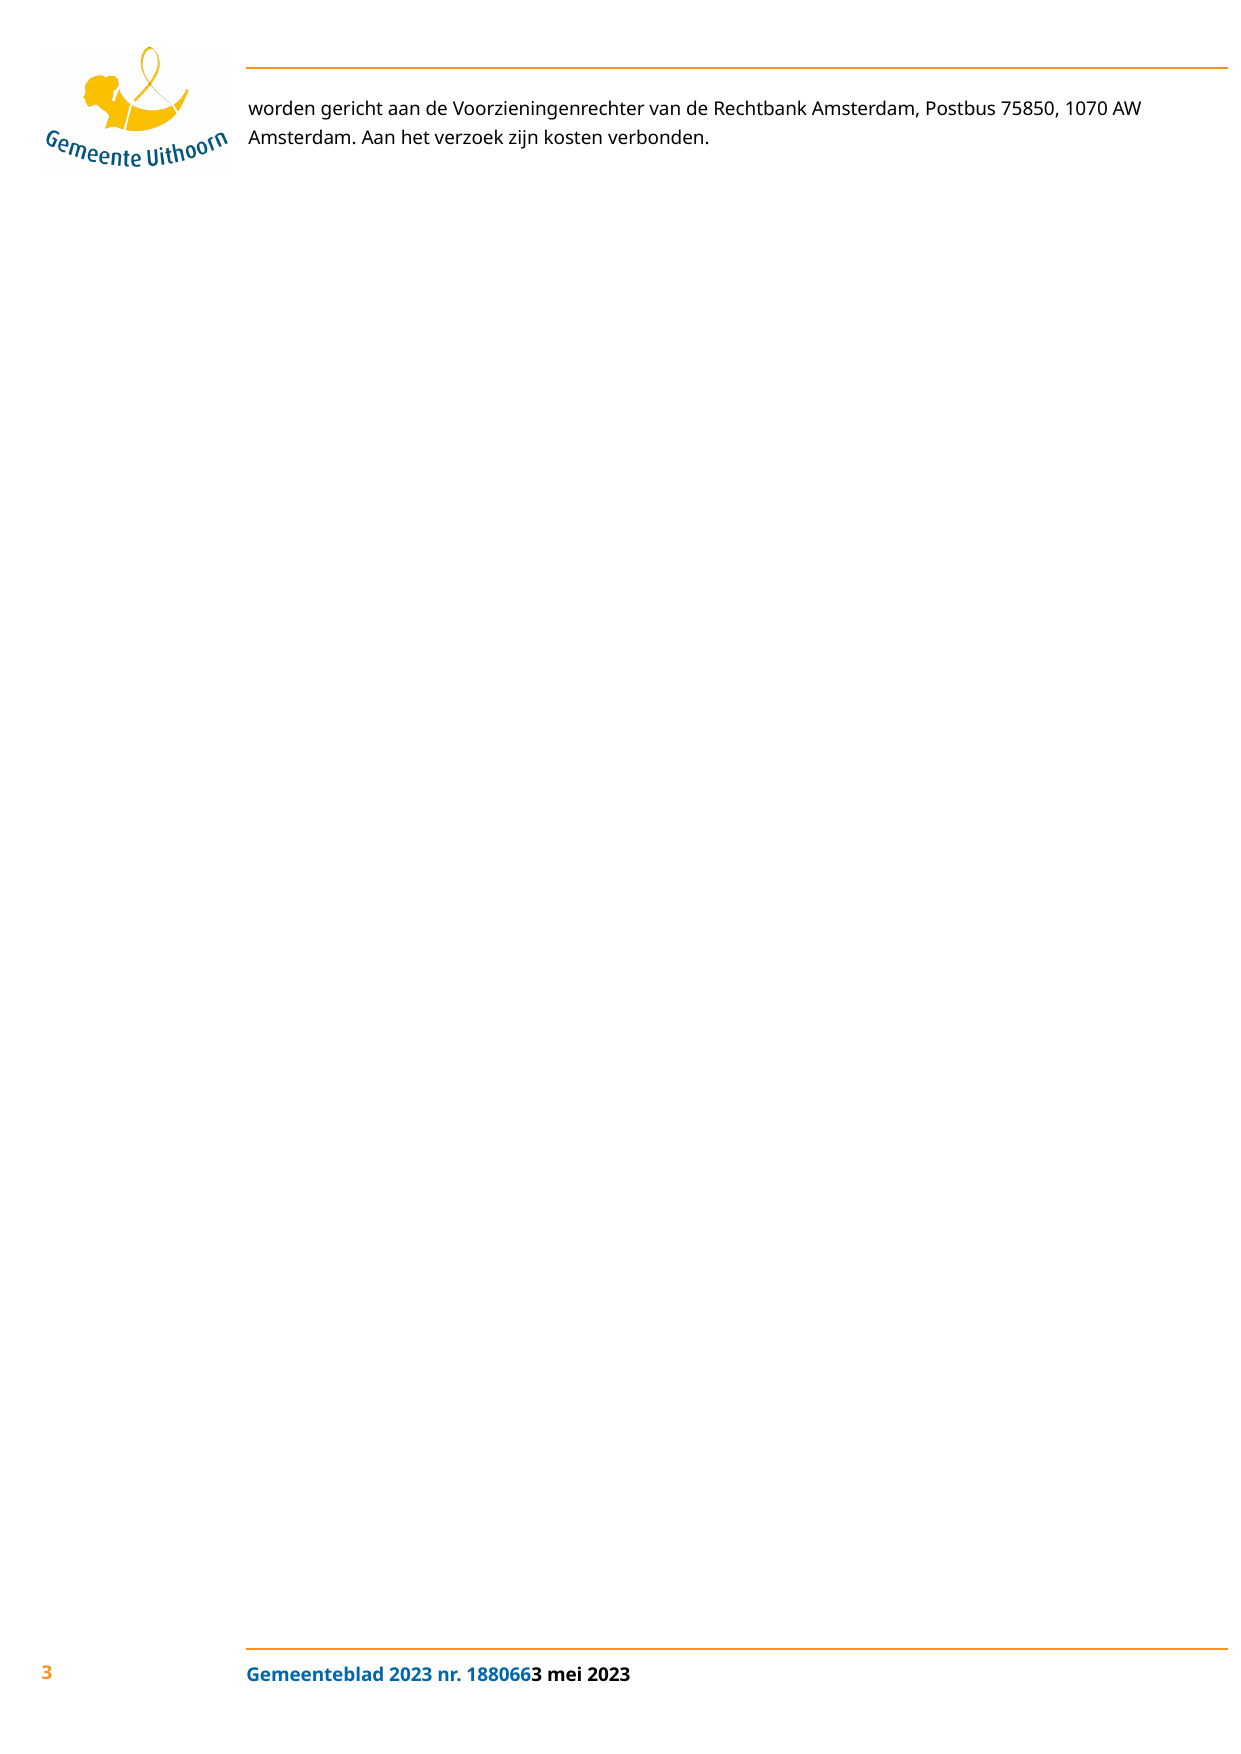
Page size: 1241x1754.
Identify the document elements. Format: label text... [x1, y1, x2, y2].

picture [41, 47, 231, 172]
text worden gericht aan de Voorzieningenrechter van de Rechtbank Amsterdam, Postbus 75850, 1070 AW Amsterdam. Aan het verzoek zijn kosten verbonden. [248, 95, 1152, 150]
